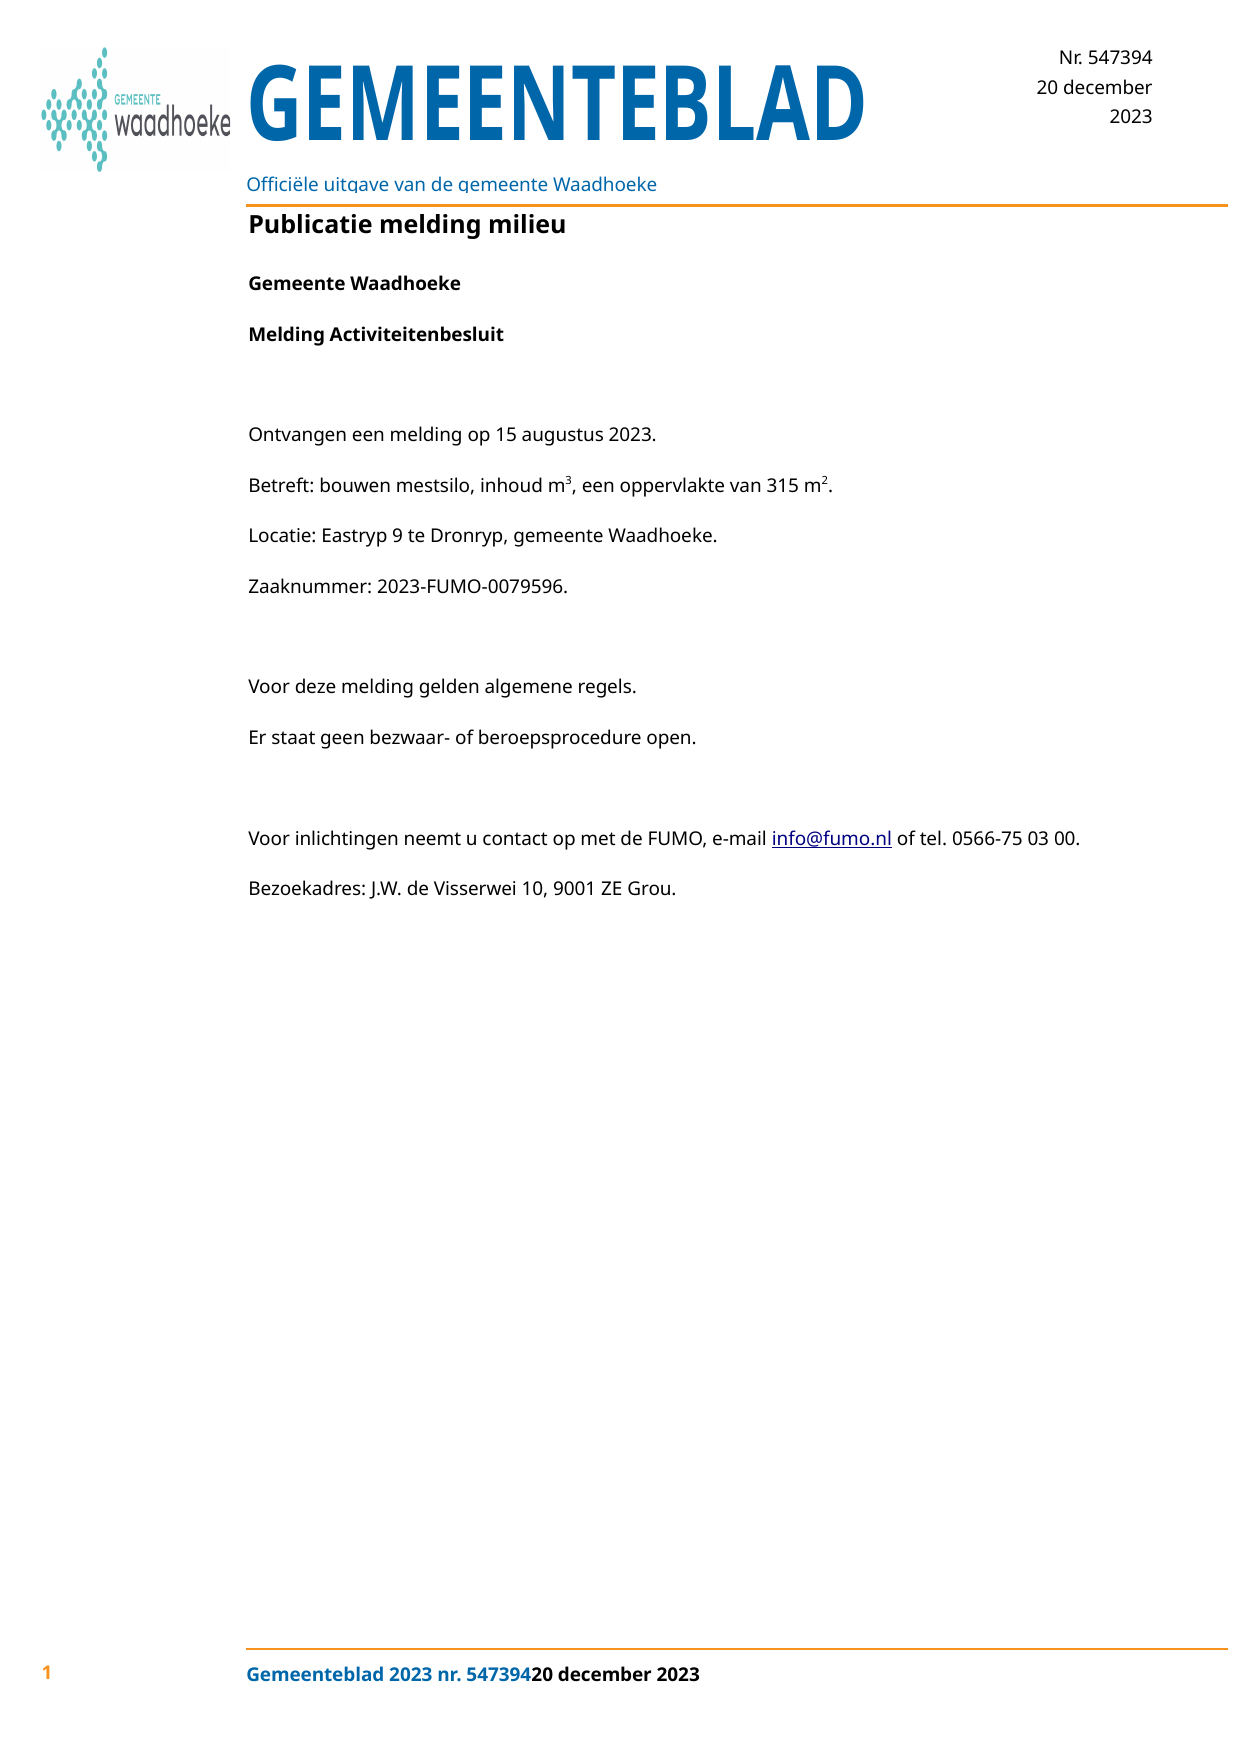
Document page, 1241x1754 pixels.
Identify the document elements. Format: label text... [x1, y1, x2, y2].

text Er staat geen bezwaar- of beroepsprocedure open. [248, 724, 1152, 750]
text Gemeente Waadhoeke [248, 270, 1152, 296]
text Bezoekadres: J.W. de Visserwei 10, 9001 ZE Grou. [248, 875, 1152, 901]
text Melding Activiteitenbesluit [248, 321, 1152, 346]
text Ontvangen een melding op 15 augustus 2023. [248, 422, 1152, 447]
text Voor deze melding gelden algemene regels. [248, 674, 1152, 699]
text Betreft: bouwen mestsilo, inhoud m3, een oppervlakte van 315 m2. [248, 472, 1152, 498]
text Voor inlichtingen neemt u contact op met de FUMO, e-mail info@fumo.nl of tel. 0566-75 03 00. [248, 825, 1152, 851]
text Locatie: Eastryp 9 te Dronryp, gemeente Waadhoeke. [248, 522, 1152, 548]
text Publicatie melding milieu [248, 207, 1152, 241]
picture [41, 47, 231, 172]
text Zaaknummer: 2023-FUMO-0079596. [248, 573, 1152, 598]
